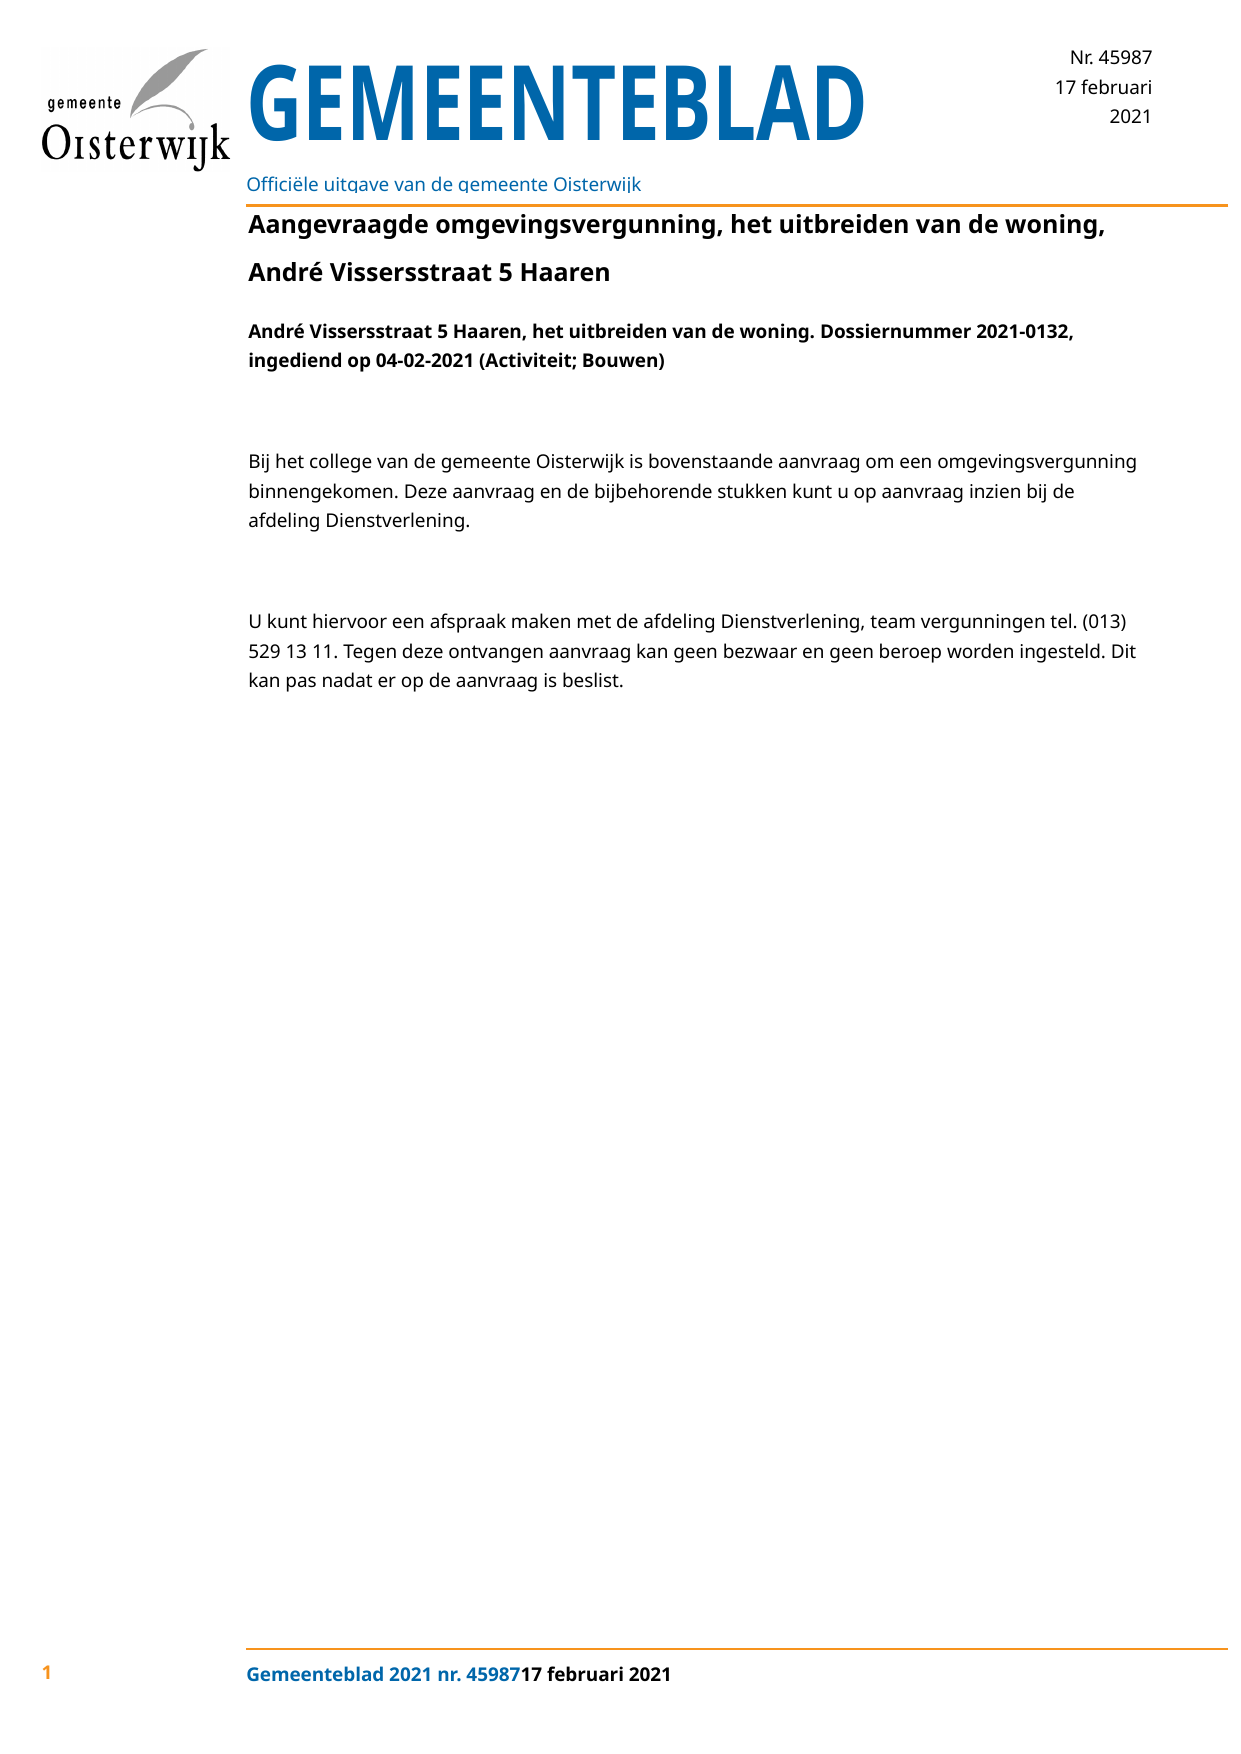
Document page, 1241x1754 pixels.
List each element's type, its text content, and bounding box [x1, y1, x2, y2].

text Aangevraagde omgevingsvergunning, het uitbreiden van de woning, André Vissersstraat 5 Haaren [248, 207, 1152, 288]
text Bij het college van de gemeente Oisterwijk is bovenstaande aanvraag om een omgevingsvergunning binnengekomen. Deze aanvraag en de bijbehorende stukken kunt u op aanvraag inzien bij de afdeling Dienstverlening. [248, 448, 1152, 533]
text André Vissersstraat 5 Haaren, het uitbreiden van de woning. Dossiernummer 2021-0132, ingediend op 04-02-2021 (Activiteit; Bouwen) [248, 318, 1152, 373]
picture [41, 47, 231, 172]
text U kunt hiervoor een afspraak maken met de afdeling Dienstverlening, team vergunningen tel. (013) 529 13 11. Tegen deze ontvangen aanvraag kan geen bezwaar en geen beroep worden ingesteld. Dit kan pas nadat er op de aanvraag is beslist. [248, 608, 1152, 693]
